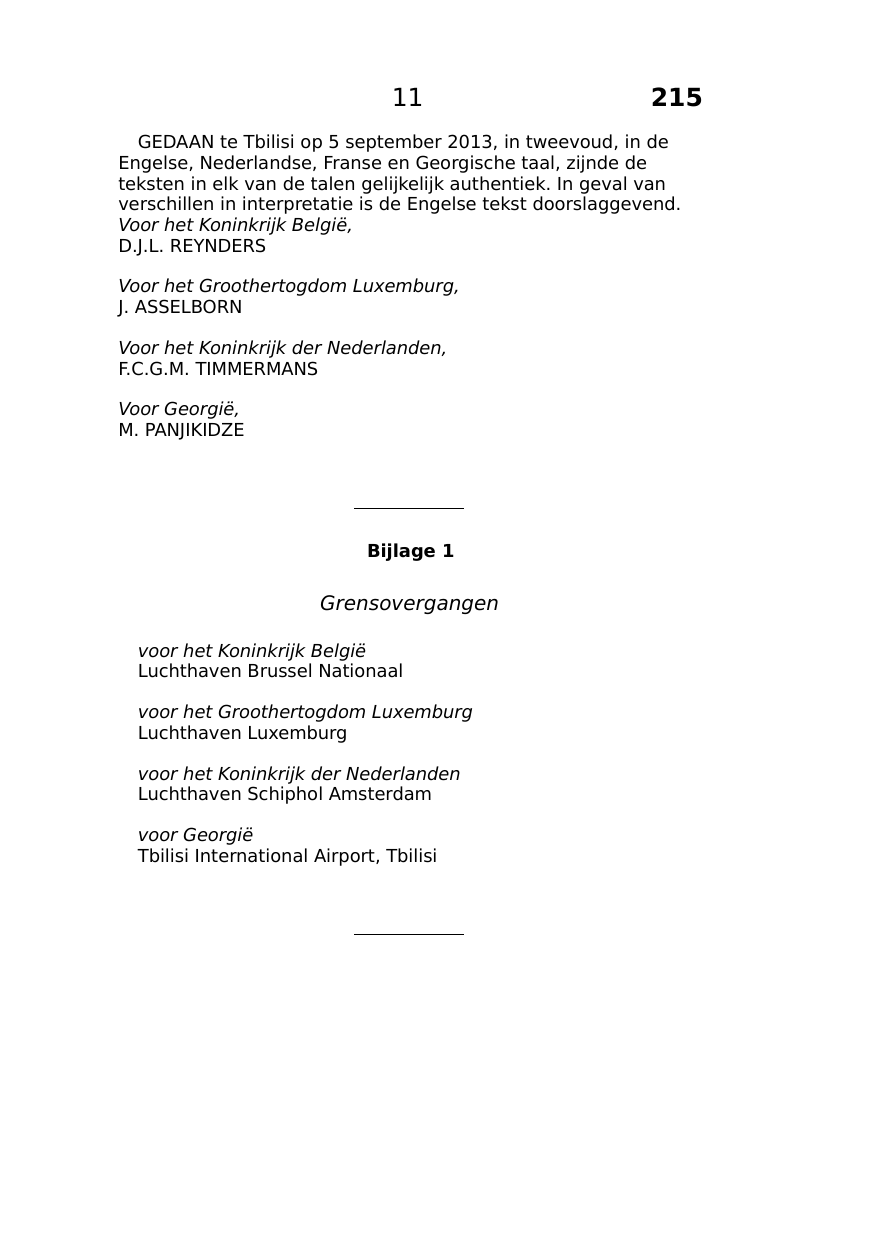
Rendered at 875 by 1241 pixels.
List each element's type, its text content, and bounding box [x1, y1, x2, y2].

text Luchthaven Schiphol Amsterdam [118, 784, 703, 805]
text Tbilisi International Airport, Tbilisi [118, 846, 703, 866]
text voor het Groothertogdom Luxemburg [118, 702, 703, 723]
text GEDAAN te Tbilisi op 5 september 2013, in tweevoud, in de Engelse, Nederlandse, Franse en Georgische taal, zijnde de teksten in elk van de talen gelijkelijk authentiek. In geval van verschillen in interpretatie is de Engelse tekst doorslaggevend. [118, 132, 703, 215]
text Luchthaven Brussel Nationaal [118, 661, 703, 682]
text Voor het Koninkrijk België, D.J.L. REYNDERS [118, 215, 703, 256]
text Voor het Koninkrijk der Nederlanden, F.C.G.M. TIMMERMANS [118, 338, 703, 379]
text voor Georgië [118, 825, 703, 846]
subtitle Grensovergangen [118, 592, 703, 615]
text voor het Koninkrijk België [118, 640, 703, 661]
text Voor Georgië, M. PANJIKIDZE [118, 399, 703, 441]
text Luchthaven Luxemburg [118, 723, 703, 743]
subtitle Bijlage 1 [118, 541, 703, 562]
text Voor het Groothertogdom Luxemburg, J. ASSELBORN [118, 276, 703, 318]
text voor het Koninkrijk der Nederlanden [118, 763, 703, 784]
